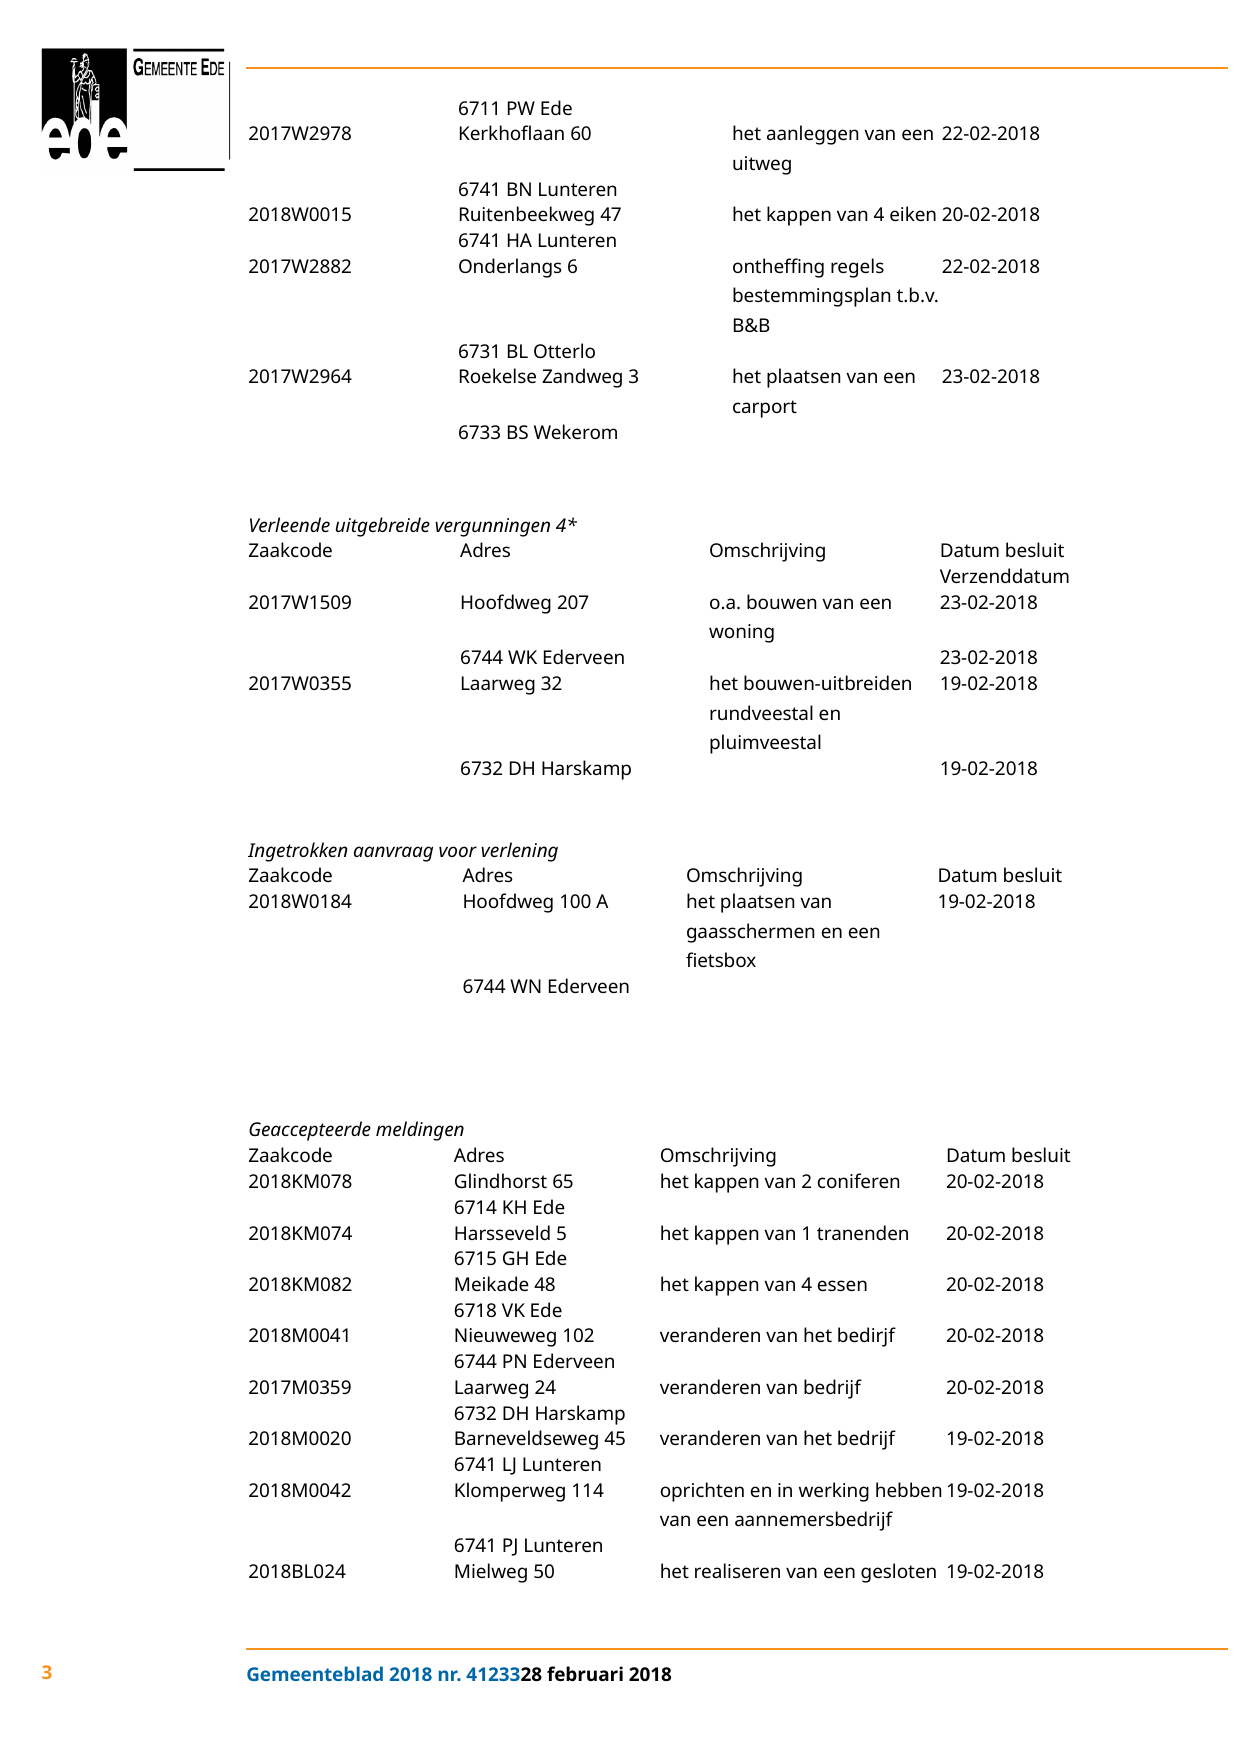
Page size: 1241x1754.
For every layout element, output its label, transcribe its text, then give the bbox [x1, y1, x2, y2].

table_cell 6714 KH Ede [454, 1194, 659, 1220]
table_cell [946, 1297, 1152, 1323]
table_cell [946, 1194, 1152, 1220]
table_cell 6744 WK Ederveen [460, 645, 709, 670]
table_cell het kappen van 1 tranenden [660, 1220, 946, 1245]
table_cell het kappen van 4 essen [660, 1271, 946, 1297]
table_cell Hoofdweg 100 A [462, 889, 686, 973]
text Verleende uitgebreide vergunningen 4* [248, 512, 1152, 538]
table_cell [248, 755, 460, 781]
table_cell 6718 VK Ede [454, 1297, 659, 1323]
table_cell 20-02-2018 [946, 1323, 1152, 1348]
table_cell [942, 419, 1152, 445]
table_cell 2017W2978 [248, 121, 458, 176]
table_cell 6711 PW Ede [458, 95, 732, 121]
table_cell Nieuweweg 102 [454, 1323, 659, 1348]
table_cell [248, 1532, 454, 1558]
table_cell [660, 1400, 946, 1426]
table_cell [248, 338, 458, 364]
table_cell Glindhorst 65 [454, 1168, 659, 1194]
table_cell 6744 WN Ederveen [462, 973, 686, 999]
table_header Omschrijving [709, 538, 939, 563]
table_header Omschrijving [686, 863, 937, 888]
table_header Adres [454, 1143, 659, 1168]
table_cell Hoofdweg 207 [460, 589, 709, 644]
table_cell ontheffing regels bestemmingsplan t.b.v. B&B [732, 253, 942, 338]
table_cell 20-02-2018 [946, 1220, 1152, 1245]
table_cell [942, 176, 1152, 202]
table_cell Harsseveld 5 [454, 1220, 659, 1245]
table_header Zaakcode [248, 1143, 454, 1168]
table_cell 22-02-2018 [942, 253, 1152, 338]
table_cell [248, 176, 458, 202]
table_cell [660, 1451, 946, 1477]
table_cell 20-02-2018 [946, 1168, 1152, 1194]
table_cell [248, 1297, 454, 1323]
table_cell het aanleggen van een uitweg [732, 121, 942, 176]
table_header Zaakcode [248, 863, 462, 888]
table_cell het plaatsen van gaasschermen en een fietsbox [686, 889, 937, 973]
table_cell [248, 227, 458, 253]
table_cell Laarweg 32 [460, 670, 709, 755]
table_cell het kappen van 2 coniferen [660, 1168, 946, 1194]
table_cell 2018KM082 [248, 1271, 454, 1297]
table_cell 2017W2882 [248, 253, 458, 338]
table_cell Roekelse Zandweg 3 [458, 364, 732, 419]
table_cell 23-02-2018 [942, 364, 1152, 419]
table_cell o.a. bouwen van een woning [709, 589, 939, 644]
table_cell 2017M0359 [248, 1374, 454, 1400]
table_cell het realiseren van een gesloten [660, 1558, 946, 1584]
table_cell 2017W2964 [248, 364, 458, 419]
table_cell [660, 1245, 946, 1271]
table_cell 20-02-2018 [946, 1271, 1152, 1297]
table_cell 2018W0184 [248, 889, 462, 973]
text Ingetrokken aanvraag voor verlening [248, 837, 1152, 863]
table_cell 2018M0020 [248, 1426, 454, 1451]
table_cell 2018M0042 [248, 1477, 454, 1532]
table_cell [248, 645, 460, 670]
table_cell 6741 BN Lunteren [458, 176, 732, 202]
table_cell veranderen van het bedrijf [660, 1426, 946, 1451]
table_cell [732, 227, 942, 253]
table_cell [248, 1245, 454, 1271]
table_cell [709, 645, 939, 670]
table_cell het bouwen-uitbreiden rundveestal en pluimveestal [709, 670, 939, 755]
table_cell [946, 1348, 1152, 1374]
text Geaccepteerde meldingen [248, 1117, 1152, 1142]
table_cell [946, 1451, 1152, 1477]
table_cell [660, 1194, 946, 1220]
table_cell Verzenddatum [940, 564, 1152, 589]
table_cell 22-02-2018 [942, 121, 1152, 176]
table_header Zaakcode [248, 538, 460, 563]
table_cell [248, 1194, 454, 1220]
table_cell veranderen van het bedirjf [660, 1323, 946, 1348]
table_cell [942, 338, 1152, 364]
table_header Datum besluit [937, 863, 1152, 888]
table_cell [946, 1400, 1152, 1426]
table_cell 6731 BL Otterlo [458, 338, 732, 364]
table_cell Kerkhoflaan 60 [458, 121, 732, 176]
table_cell [732, 95, 942, 121]
table_cell [660, 1532, 946, 1558]
table_header Adres [460, 538, 709, 563]
table_cell 6715 GH Ede [454, 1245, 659, 1271]
table_cell [248, 1400, 454, 1426]
table_cell Klomperweg 114 [454, 1477, 659, 1532]
table_cell [946, 1532, 1152, 1558]
table_cell Laarweg 24 [454, 1374, 659, 1400]
table_header Datum besluit [940, 538, 1152, 563]
table_cell 23-02-2018 [940, 645, 1152, 670]
table_cell [248, 564, 460, 589]
table_cell 2018M0041 [248, 1323, 454, 1348]
table_cell 6732 DH Harskamp [460, 755, 709, 781]
table_cell 2018W0015 [248, 202, 458, 227]
table_cell veranderen van bedrijf [660, 1374, 946, 1400]
table_cell [732, 338, 942, 364]
table_cell Meikade 48 [454, 1271, 659, 1297]
table_cell 20-02-2018 [942, 202, 1152, 227]
table_cell [248, 1451, 454, 1477]
table_cell 23-02-2018 [940, 589, 1152, 644]
table_cell [686, 973, 937, 999]
table_cell 6732 DH Harskamp [454, 1400, 659, 1426]
table_cell [248, 1348, 454, 1374]
table_cell [946, 1245, 1152, 1271]
table_header Omschrijving [660, 1143, 946, 1168]
table_cell [937, 973, 1152, 999]
table_cell [660, 1348, 946, 1374]
table_cell [660, 1297, 946, 1323]
table_cell [942, 95, 1152, 121]
table_header Datum besluit [946, 1143, 1152, 1168]
table_cell oprichten en in werking hebben van een aannemersbedrijf [660, 1477, 946, 1532]
table_cell 6741 LJ Lunteren [454, 1451, 659, 1477]
table_cell 2017W0355 [248, 670, 460, 755]
table_cell het plaatsen van een carport [732, 364, 942, 419]
table_cell [732, 419, 942, 445]
table_cell Mielweg 50 [454, 1558, 659, 1584]
table_cell 20-02-2018 [946, 1374, 1152, 1400]
table_cell 2018BL024 [248, 1558, 454, 1584]
table_cell 6744 PN Ederveen [454, 1348, 659, 1374]
table_cell [248, 419, 458, 445]
table_cell [709, 755, 939, 781]
table_cell 2018KM074 [248, 1220, 454, 1245]
table_cell 19-02-2018 [937, 889, 1152, 973]
table_cell 2017W1509 [248, 589, 460, 644]
table_cell Ruitenbeekweg 47 [458, 202, 732, 227]
table_cell 6733 BS Wekerom [458, 419, 732, 445]
table_cell [460, 564, 709, 589]
picture [41, 47, 231, 172]
table_cell [248, 95, 458, 121]
table_cell 6741 HA Lunteren [458, 227, 732, 253]
table_cell 19-02-2018 [946, 1558, 1152, 1584]
table_cell het kappen van 4 eiken [732, 202, 942, 227]
table_header Adres [462, 863, 686, 888]
table_cell 19-02-2018 [940, 670, 1152, 755]
table_cell 19-02-2018 [940, 755, 1152, 781]
table_cell 6741 PJ Lunteren [454, 1532, 659, 1558]
table_cell [942, 227, 1152, 253]
table_cell Barneveldseweg 45 [454, 1426, 659, 1451]
table_cell [248, 973, 462, 999]
table_cell [709, 564, 939, 589]
table_cell Onderlangs 6 [458, 253, 732, 338]
table_cell 2018KM078 [248, 1168, 454, 1194]
table_cell 19-02-2018 [946, 1477, 1152, 1532]
table_cell [732, 176, 942, 202]
table_cell 19-02-2018 [946, 1426, 1152, 1451]
